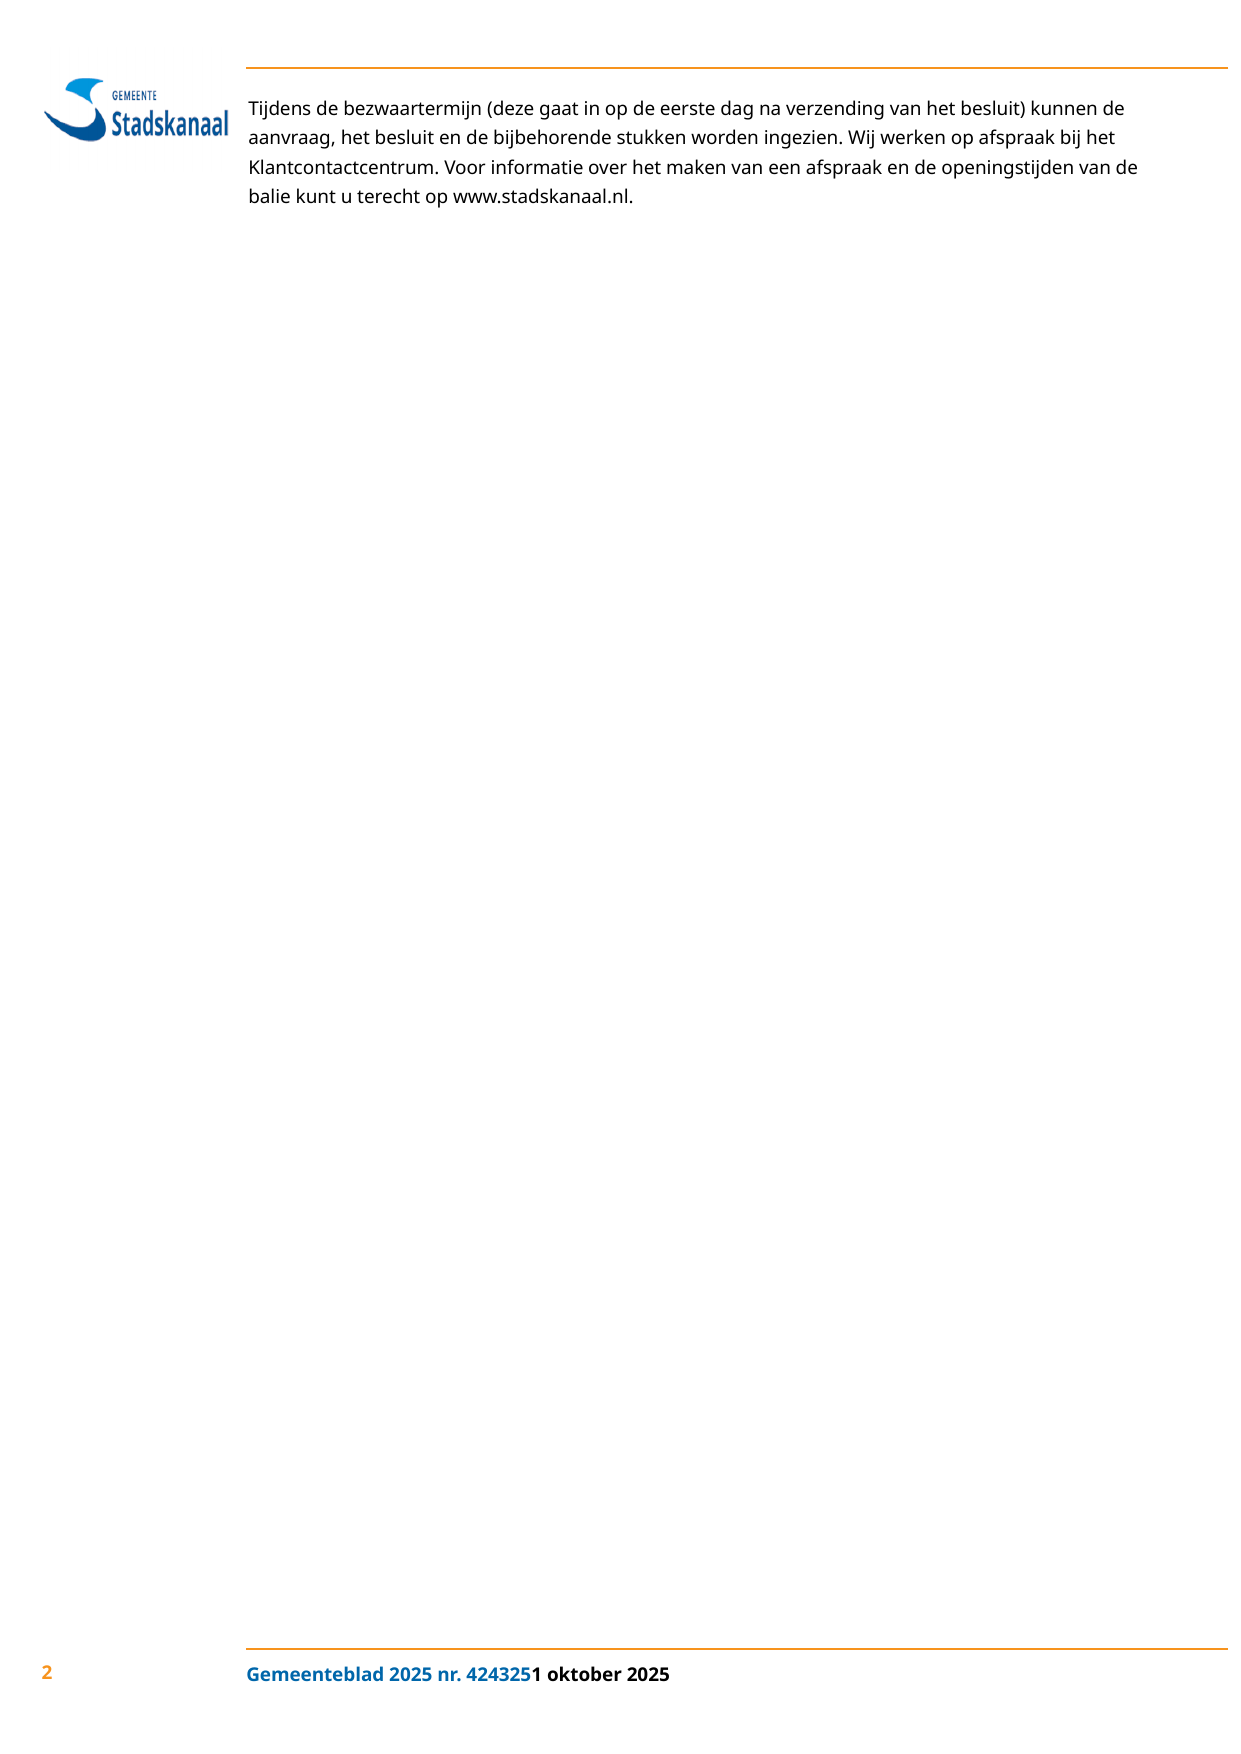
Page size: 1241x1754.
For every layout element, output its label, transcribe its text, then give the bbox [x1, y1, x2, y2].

text Tijdens de bezwaartermijn (deze gaat in op de eerste dag na verzending van het besluit) kunnen de aanvraag, het besluit en de bijbehorende stukken worden ingezien. Wij werken op afspraak bij het Klantcontactcentrum. Voor informatie over het maken van een afspraak en de openingstijden van de balie kunt u terecht op www.stadskanaal.nl. [248, 95, 1152, 209]
picture [41, 47, 231, 172]
